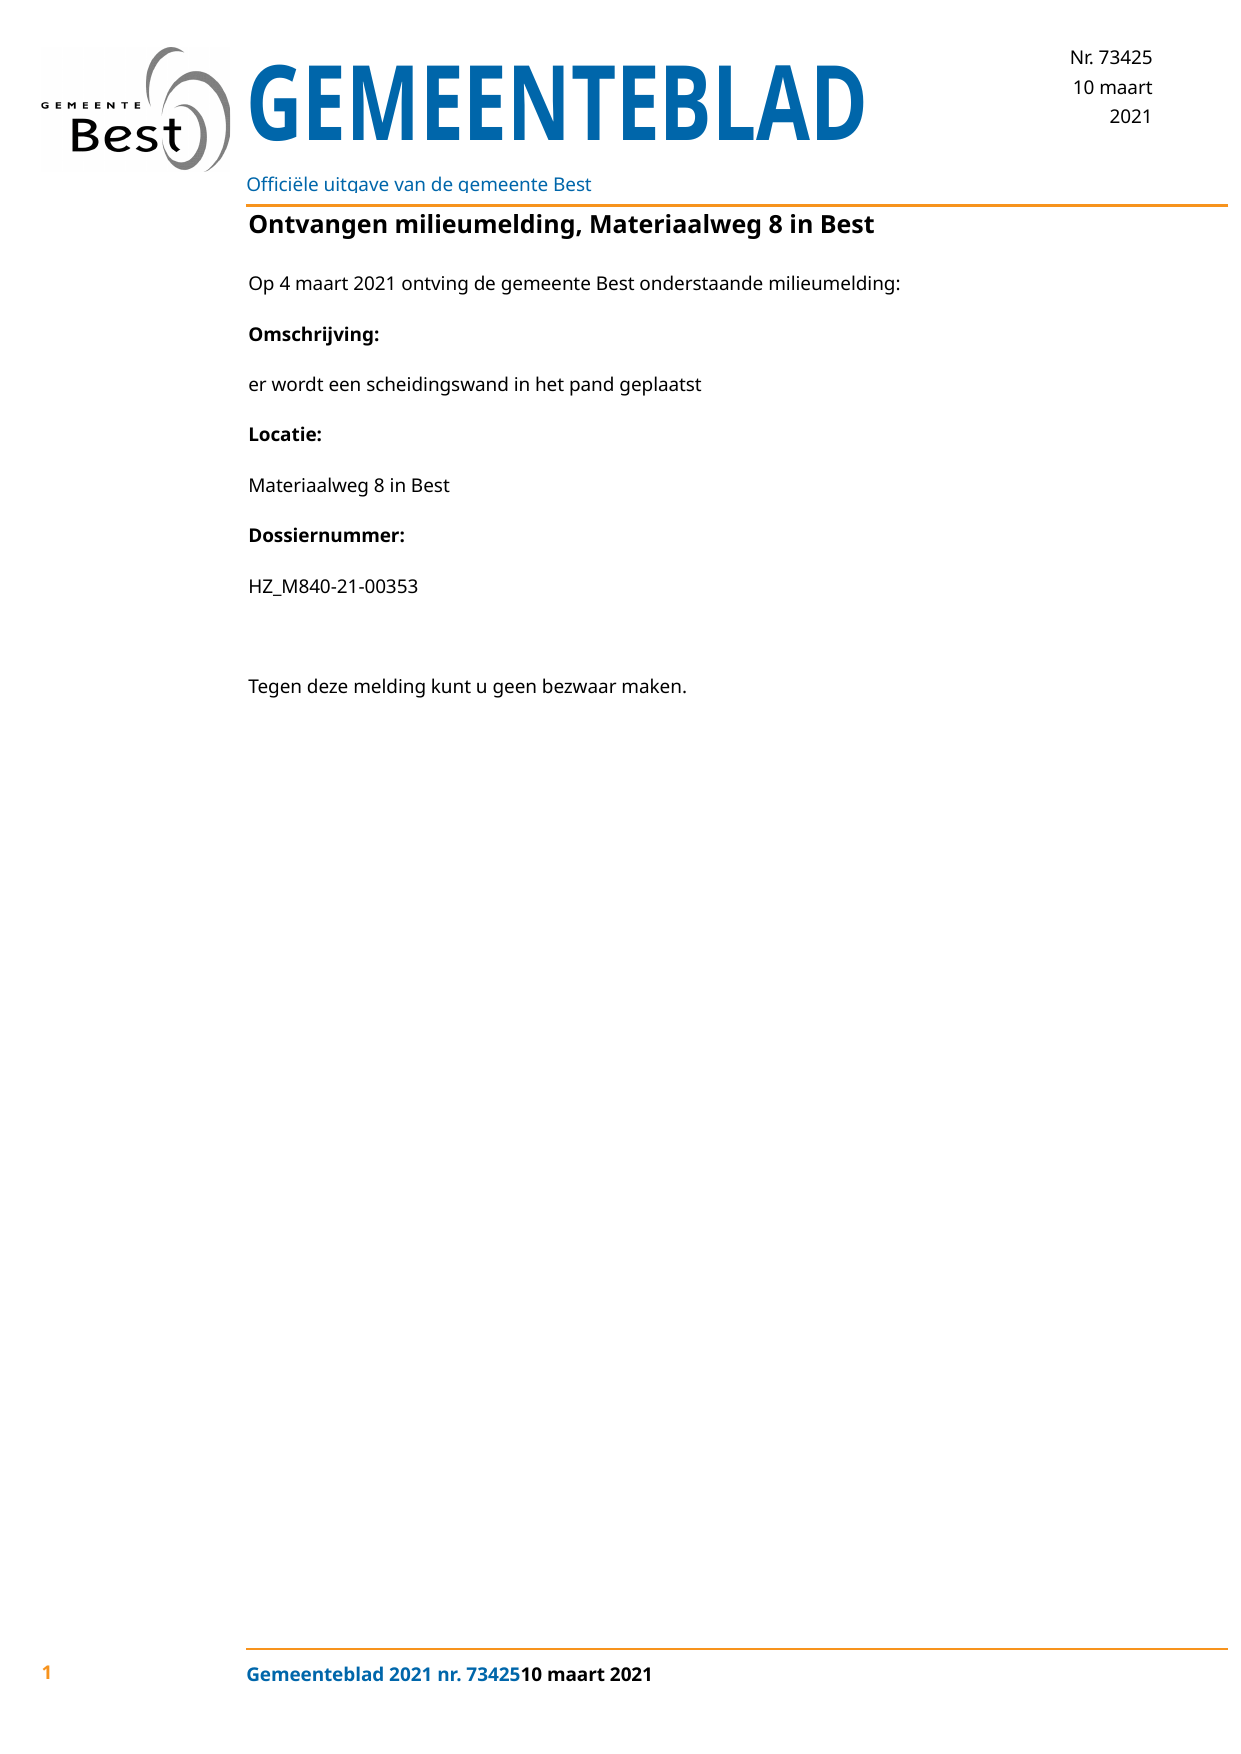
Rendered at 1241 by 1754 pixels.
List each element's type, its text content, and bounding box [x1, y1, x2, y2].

text Tegen deze melding kunt u geen bezwaar maken. [248, 674, 1152, 699]
text Op 4 maart 2021 ontving de gemeente Best onderstaande milieumelding: [248, 270, 1152, 296]
text Omschrijving: [248, 321, 1152, 346]
text HZ_M840-21-00353 [248, 573, 1152, 598]
text Ontvangen milieumelding, Materiaalweg 8 in Best [248, 207, 1152, 241]
text Materiaalweg 8 in Best [248, 472, 1152, 498]
text Dossiernummer: [248, 522, 1152, 548]
picture [41, 47, 231, 172]
text er wordt een scheidingswand in het pand geplaatst [248, 371, 1152, 397]
text Locatie: [248, 422, 1152, 447]
